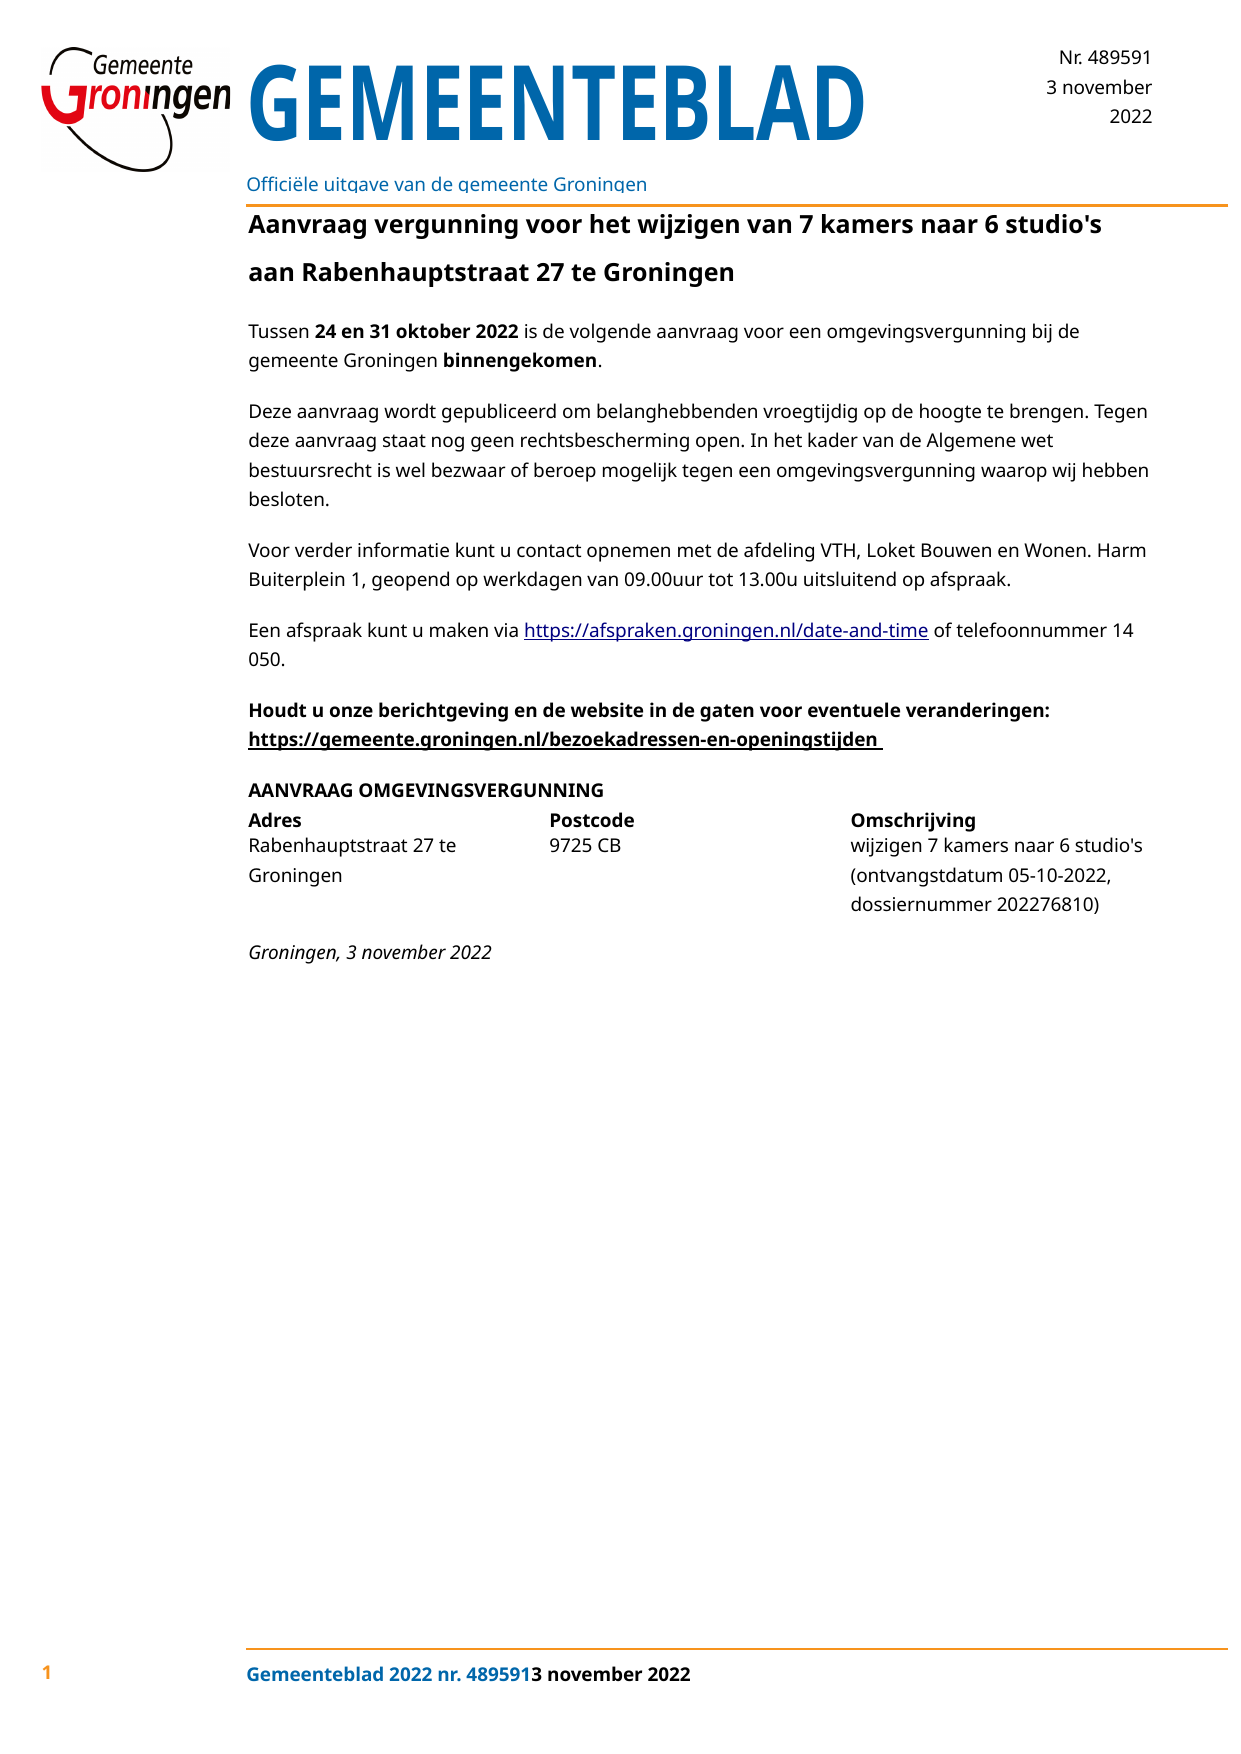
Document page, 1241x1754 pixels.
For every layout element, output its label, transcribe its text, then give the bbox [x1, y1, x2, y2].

table_header Adres [248, 807, 549, 832]
text Groningen, 3 november 2022 [248, 939, 1152, 964]
text AANVRAAG OMGEVINGSVERGUNNING [248, 777, 1152, 803]
text Tussen 24 en 31 oktober 2022 is de volgende aanvraag voor een omgevingsvergunning bij de gemeente Groningen binnengekomen. [248, 318, 1152, 373]
table_header Omschrijving [850, 807, 1152, 832]
table_cell Rabenhauptstraat 27 te Groningen [248, 833, 549, 917]
text Houdt u onze berichtgeving en de website in de gaten voor eventuele veranderingen: https://gemeente.groningen.nl/bezoekadressen-en-openingstijden [248, 697, 1152, 752]
table_header Postcode [549, 807, 850, 832]
text Aanvraag vergunning voor het wijzigen van 7 kamers naar 6 studio's aan Rabenhauptstraat 27 te Groningen [248, 207, 1152, 288]
table_cell wijzigen 7 kamers naar 6 studio's (ontvangstdatum 05-10-2022, dossiernummer 202276810) [850, 833, 1152, 917]
text Voor verder informatie kunt u contact opnemen met de afdeling VTH, Loket Bouwen en Wonen. Harm Buiterplein 1, geopend op werkdagen van 09.00uur tot 13.00u uitsluitend op afspraak. [248, 537, 1152, 592]
picture [41, 47, 231, 172]
table_cell 9725 CB [549, 833, 850, 917]
text Een afspraak kunt u maken via https://afspraken.groningen.nl/date-and-time of telefoonnummer 14 050. [248, 617, 1152, 672]
text Deze aanvraag wordt gepubliceerd om belanghebbenden vroegtijdig op de hoogte te brengen. Tegen deze aanvraag staat nog geen rechtsbescherming open. In het kader van de Algemene wet bestuursrecht is wel bezwaar of beroep mogelijk tegen een omgevingsvergunning waarop wij hebben besloten. [248, 398, 1152, 512]
